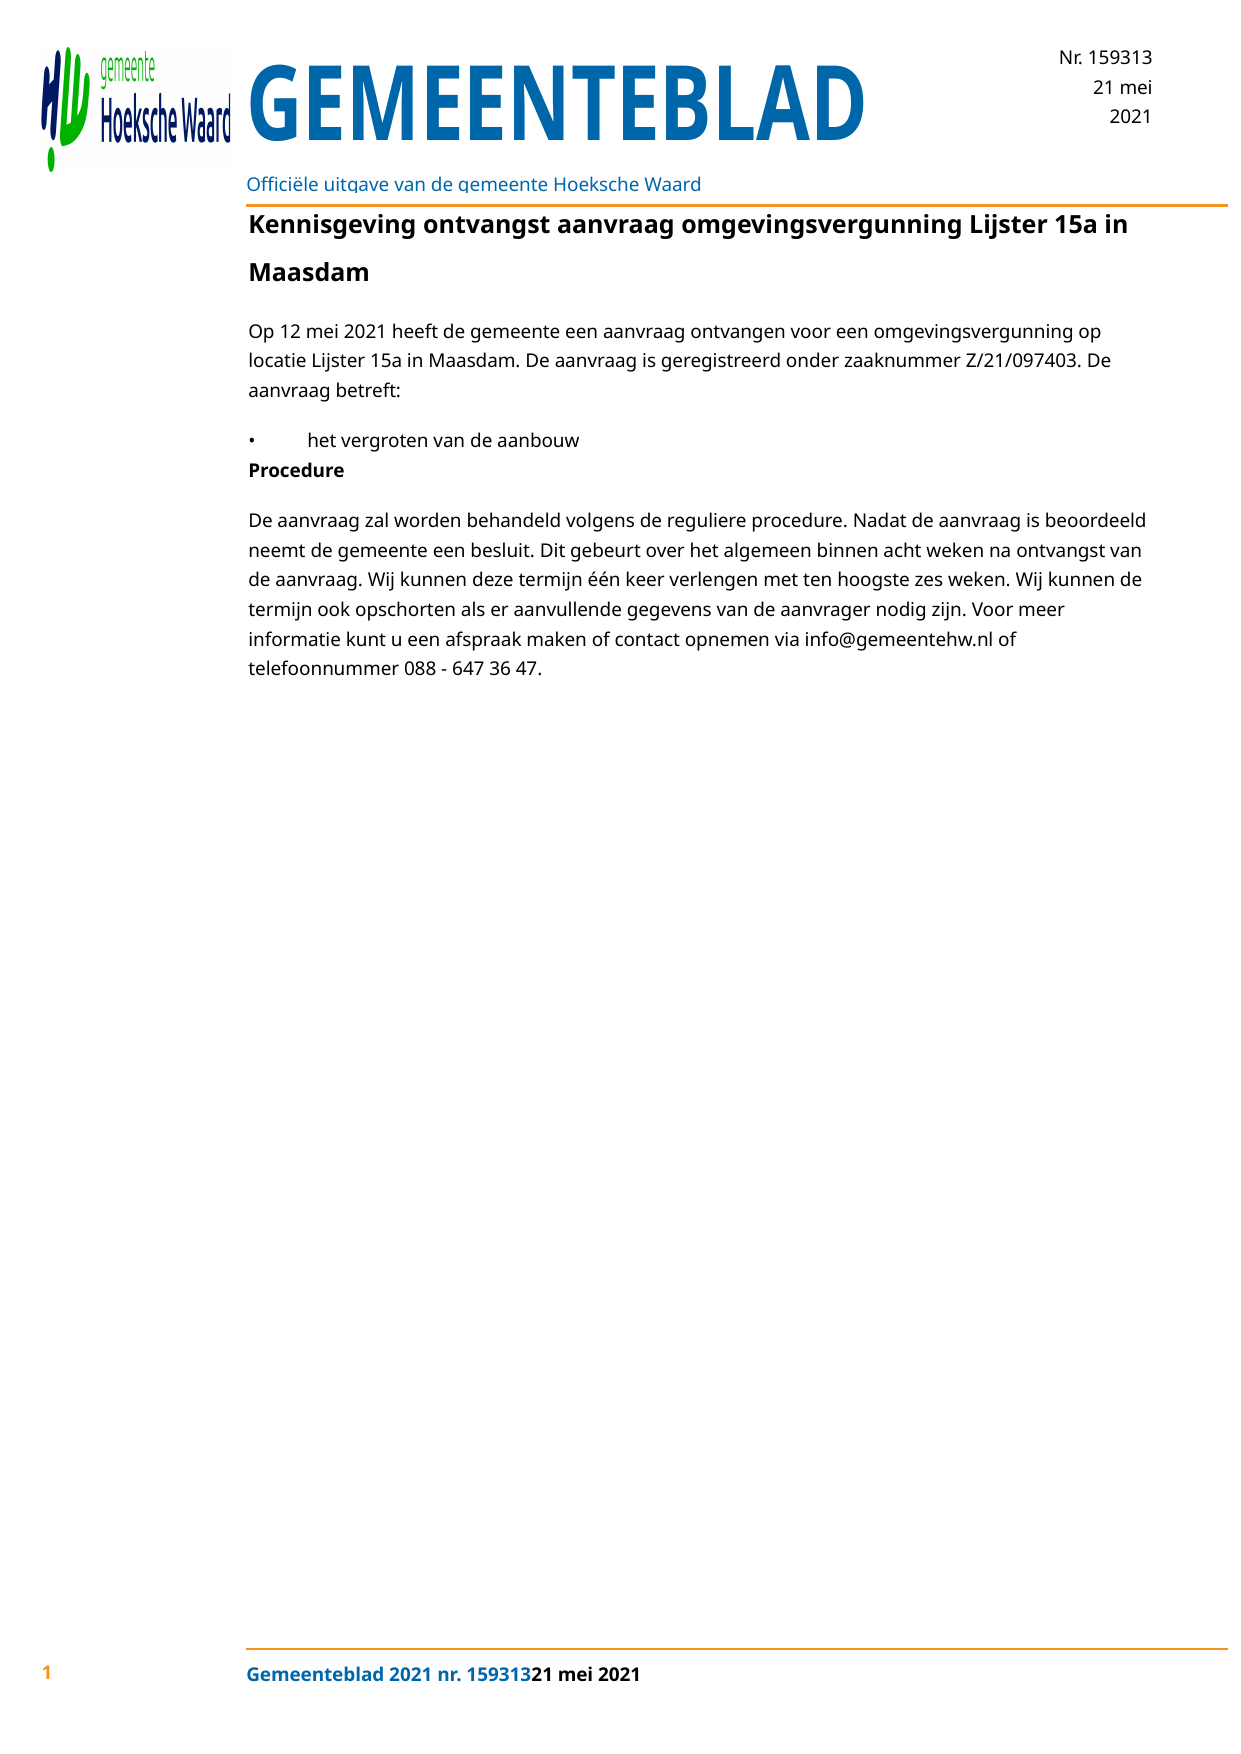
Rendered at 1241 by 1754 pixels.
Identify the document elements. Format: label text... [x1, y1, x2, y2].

text Procedure [248, 457, 1152, 483]
text Kennisgeving ontvangst aanvraag omgevingsvergunning Lijster 15a in Maasdam [248, 207, 1152, 288]
picture [41, 47, 231, 172]
text De aanvraag zal worden behandeld volgens de reguliere procedure. Nadat de aanvraag is beoordeeld neemt de gemeente een besluit. Dit gebeurt over het algemeen binnen acht weken na ontvangst van de aanvraag. Wij kunnen deze termijn één keer verlengen met ten hoogste zes weken. Wij kunnen de termijn ook opschorten als er aanvullende gegevens van de aanvrager nodig zijn. Voor meer informatie kunt u een afspraak maken of contact opnemen via info@gemeentehw.nl of telefoonnummer 088 - 647 36 47. [248, 507, 1152, 681]
list het vergroten van de aanbouw [248, 427, 1152, 453]
text Op 12 mei 2021 heeft de gemeente een aanvraag ontvangen voor een omgevingsvergunning op locatie Lijster 15a in Maasdam. De aanvraag is geregistreerd onder zaaknummer Z/21/097403. De aanvraag betreft: [248, 318, 1152, 403]
